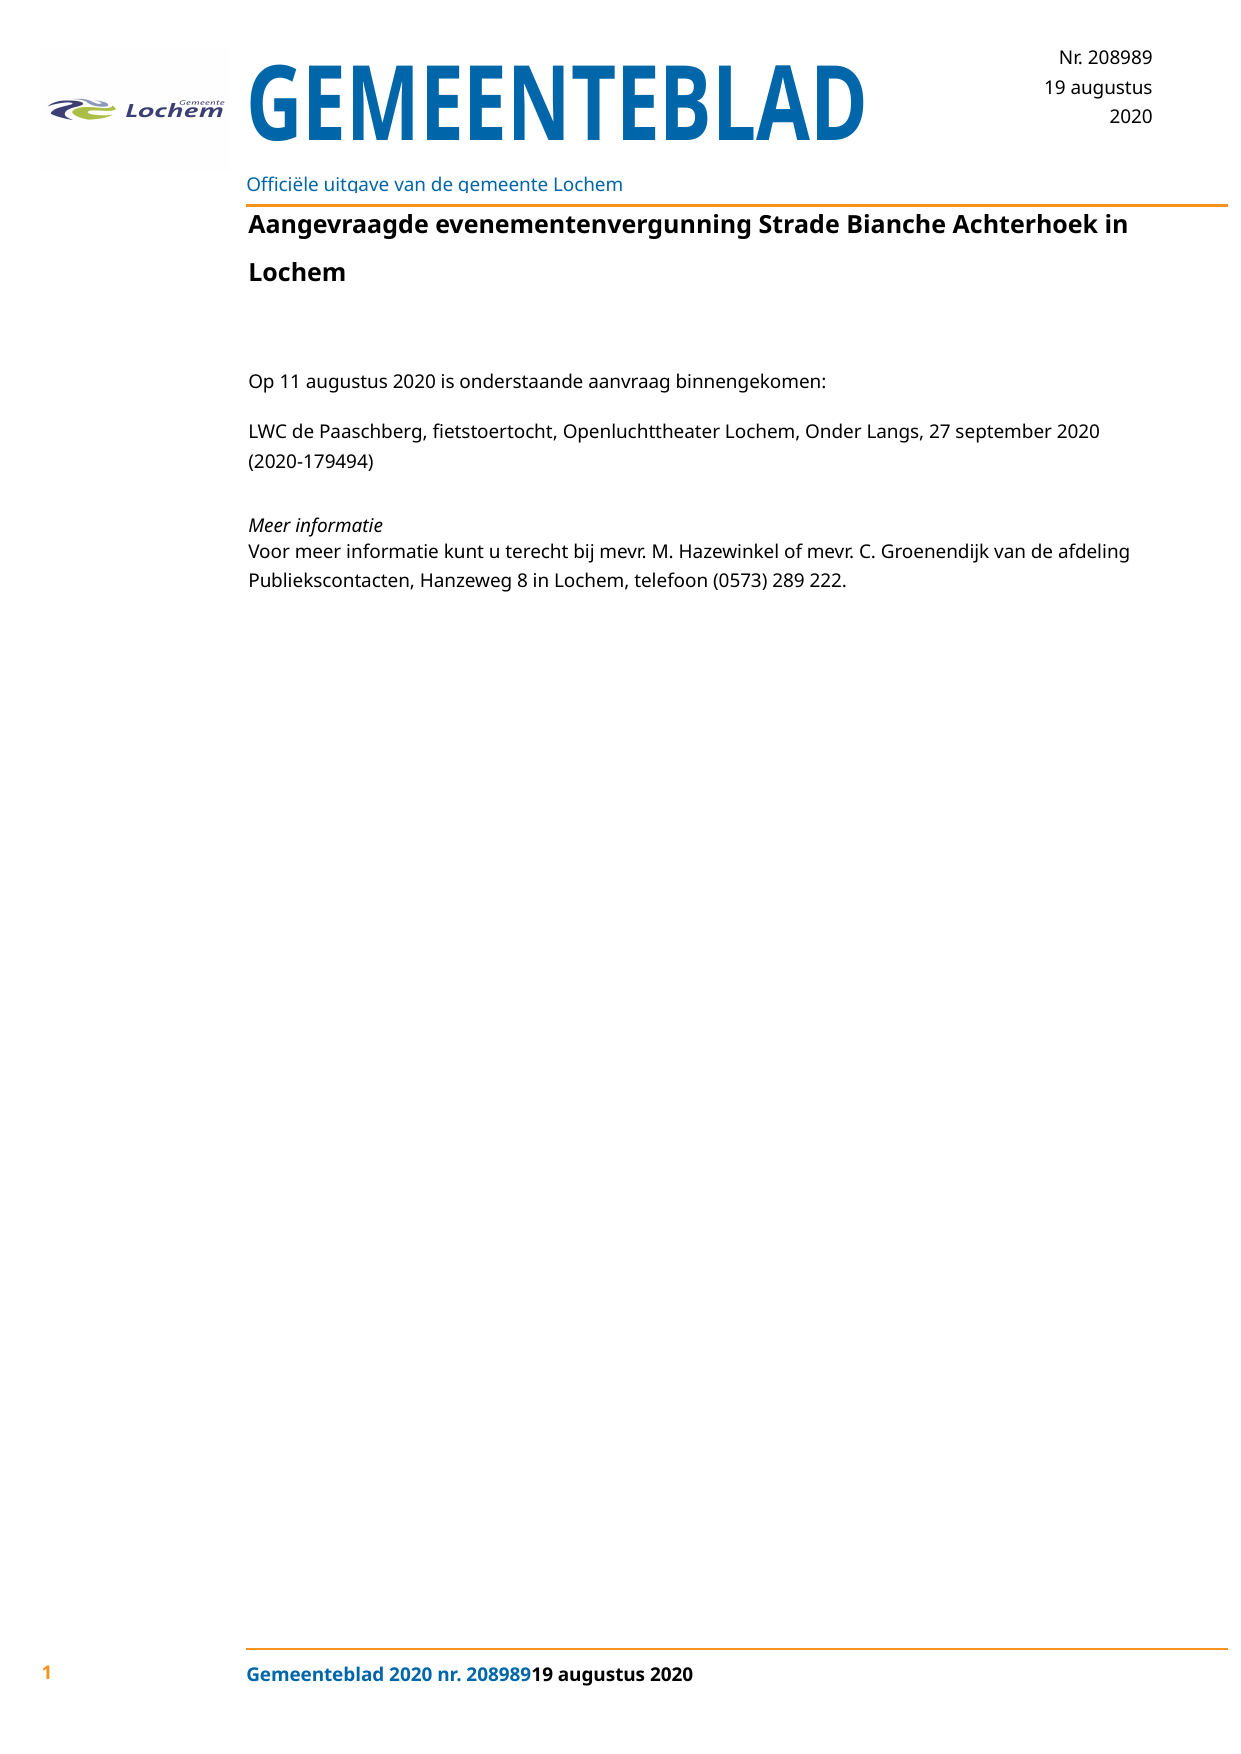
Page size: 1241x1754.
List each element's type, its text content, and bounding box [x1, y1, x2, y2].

picture [41, 47, 231, 172]
text Op 11 augustus 2020 is onderstaande aanvraag binnengekomen: [248, 368, 1152, 394]
text Voor meer informatie kunt u terecht bij mevr. M. Hazewinkel of mevr. C. Groenendijk van de afdeling Publiekscontacten, Hanzeweg 8 in Lochem, telefoon (0573) 289 222. [248, 538, 1152, 593]
text Aangevraagde evenementenvergunning Strade Bianche Achterhoek in Lochem [248, 207, 1152, 288]
text LWC de Paaschberg, fietstoertocht, Openluchttheater Lochem, Onder Langs, 27 september 2020 (2020-179494) [248, 419, 1152, 474]
text Meer informatie [248, 512, 1152, 538]
